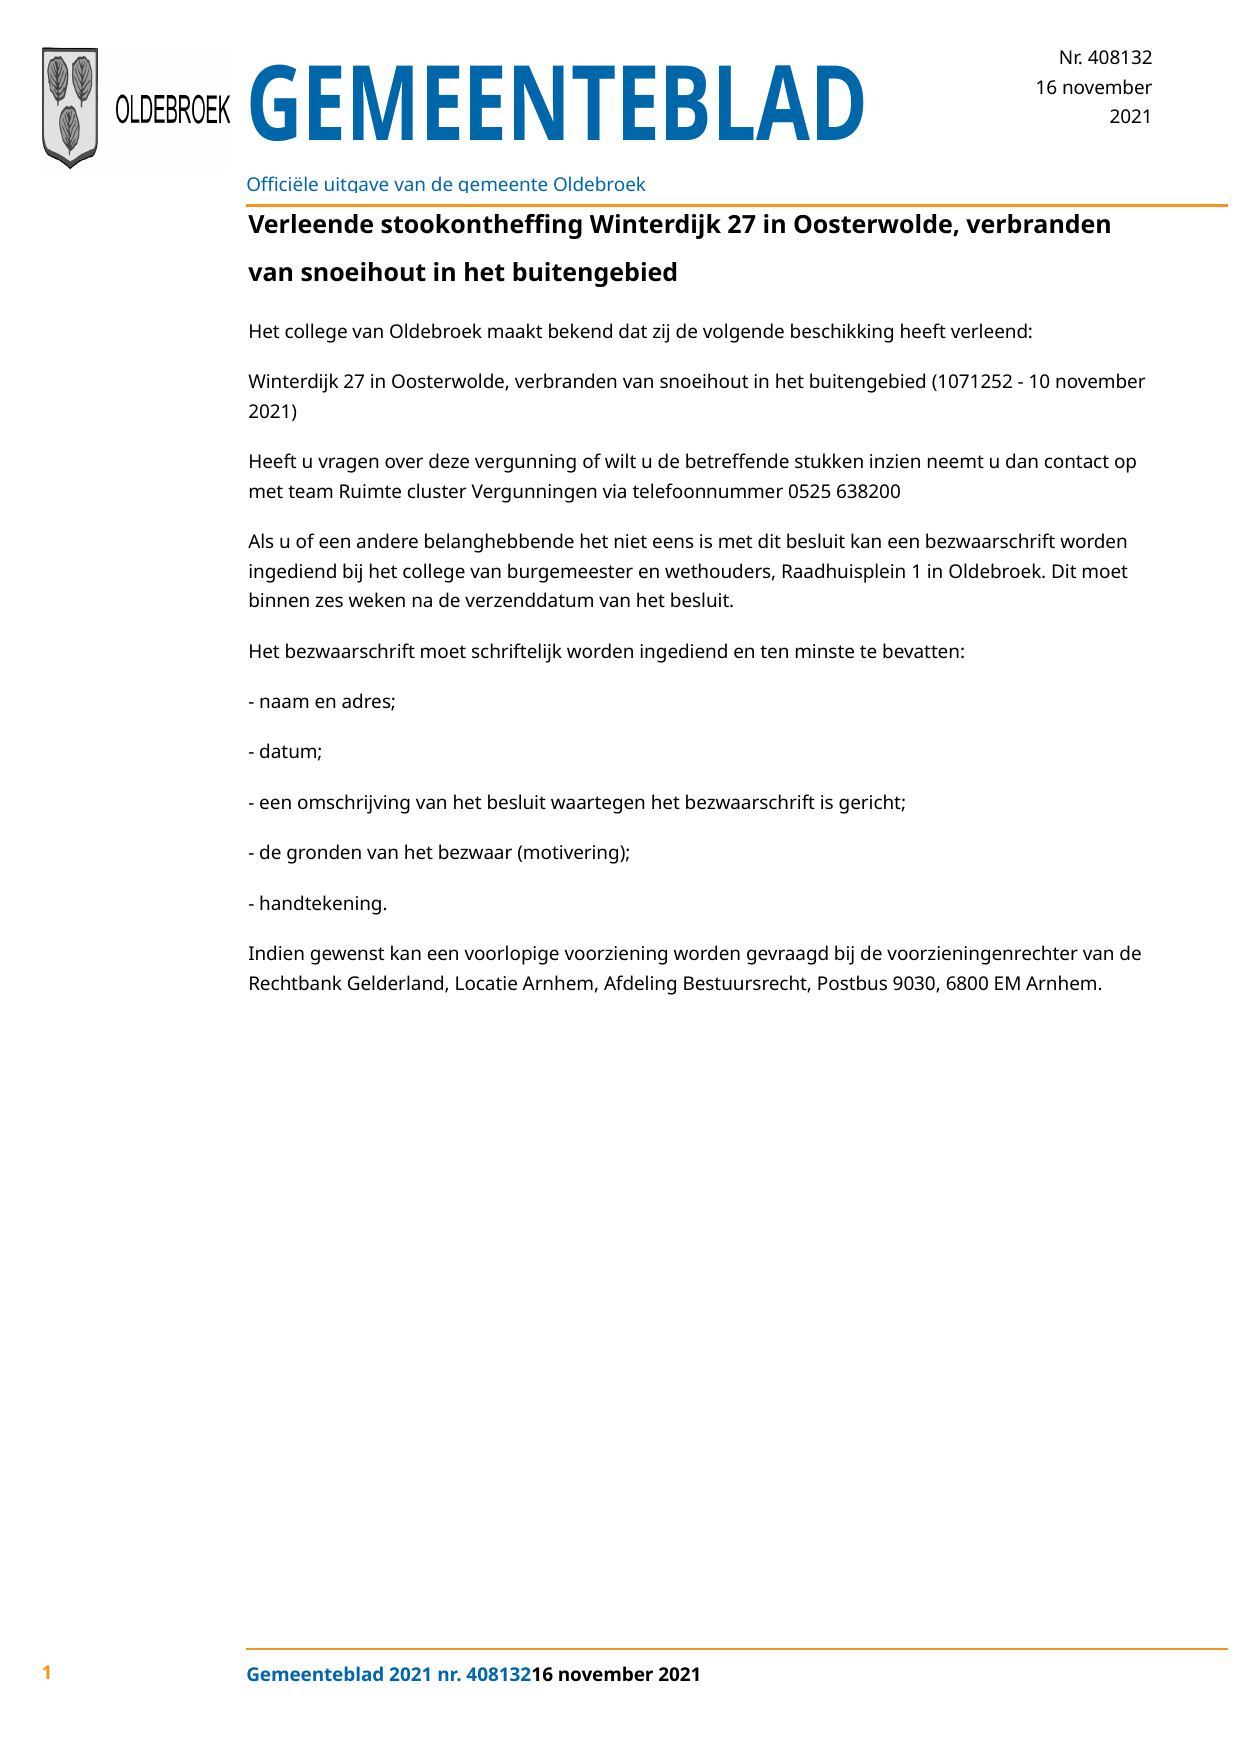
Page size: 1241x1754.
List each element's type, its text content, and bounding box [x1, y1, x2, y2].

text - datum; [248, 739, 1152, 764]
text Het bezwaarschrift moet schriftelijk worden ingediend en ten minste te bevatten: [248, 638, 1152, 664]
text - een omschrijving van het besluit waartegen het bezwaarschrift is gericht; [248, 789, 1152, 815]
text Als u of een andere belanghebbende het niet eens is met dit besluit kan een bezwaarschrift worden ingediend bij het college van burgemeester en wethouders, Raadhuisplein 1 in Oldebroek. Dit moet binnen zes weken na de verzenddatum van het besluit. [248, 528, 1152, 613]
text Winterdijk 27 in Oosterwolde, verbranden van snoeihout in het buitengebied (1071252 - 10 november 2021) [248, 368, 1152, 424]
text Heeft u vragen over deze vergunning of wilt u de betreffende stukken inzien neemt u dan contact op met team Ruimte cluster Vergunningen via telefoonnummer 0525 638200 [248, 448, 1152, 504]
picture [41, 47, 231, 172]
text Het college van Oldebroek maakt bekend dat zij de volgende beschikking heeft verleend: [248, 318, 1152, 344]
text - handtekening. [248, 890, 1152, 916]
text Verleende stookontheffing Winterdijk 27 in Oosterwolde, verbranden van snoeihout in het buitengebied [248, 207, 1152, 288]
text - de gronden van het bezwaar (motivering); [248, 839, 1152, 865]
text Indien gewenst kan een voorlopige voorziening worden gevraagd bij de voorzieningenrechter van de Rechtbank Gelderland, Locatie Arnhem, Afdeling Bestuursrecht, Postbus 9030, 6800 EM Arnhem. [248, 940, 1152, 996]
text - naam en adres; [248, 688, 1152, 714]
